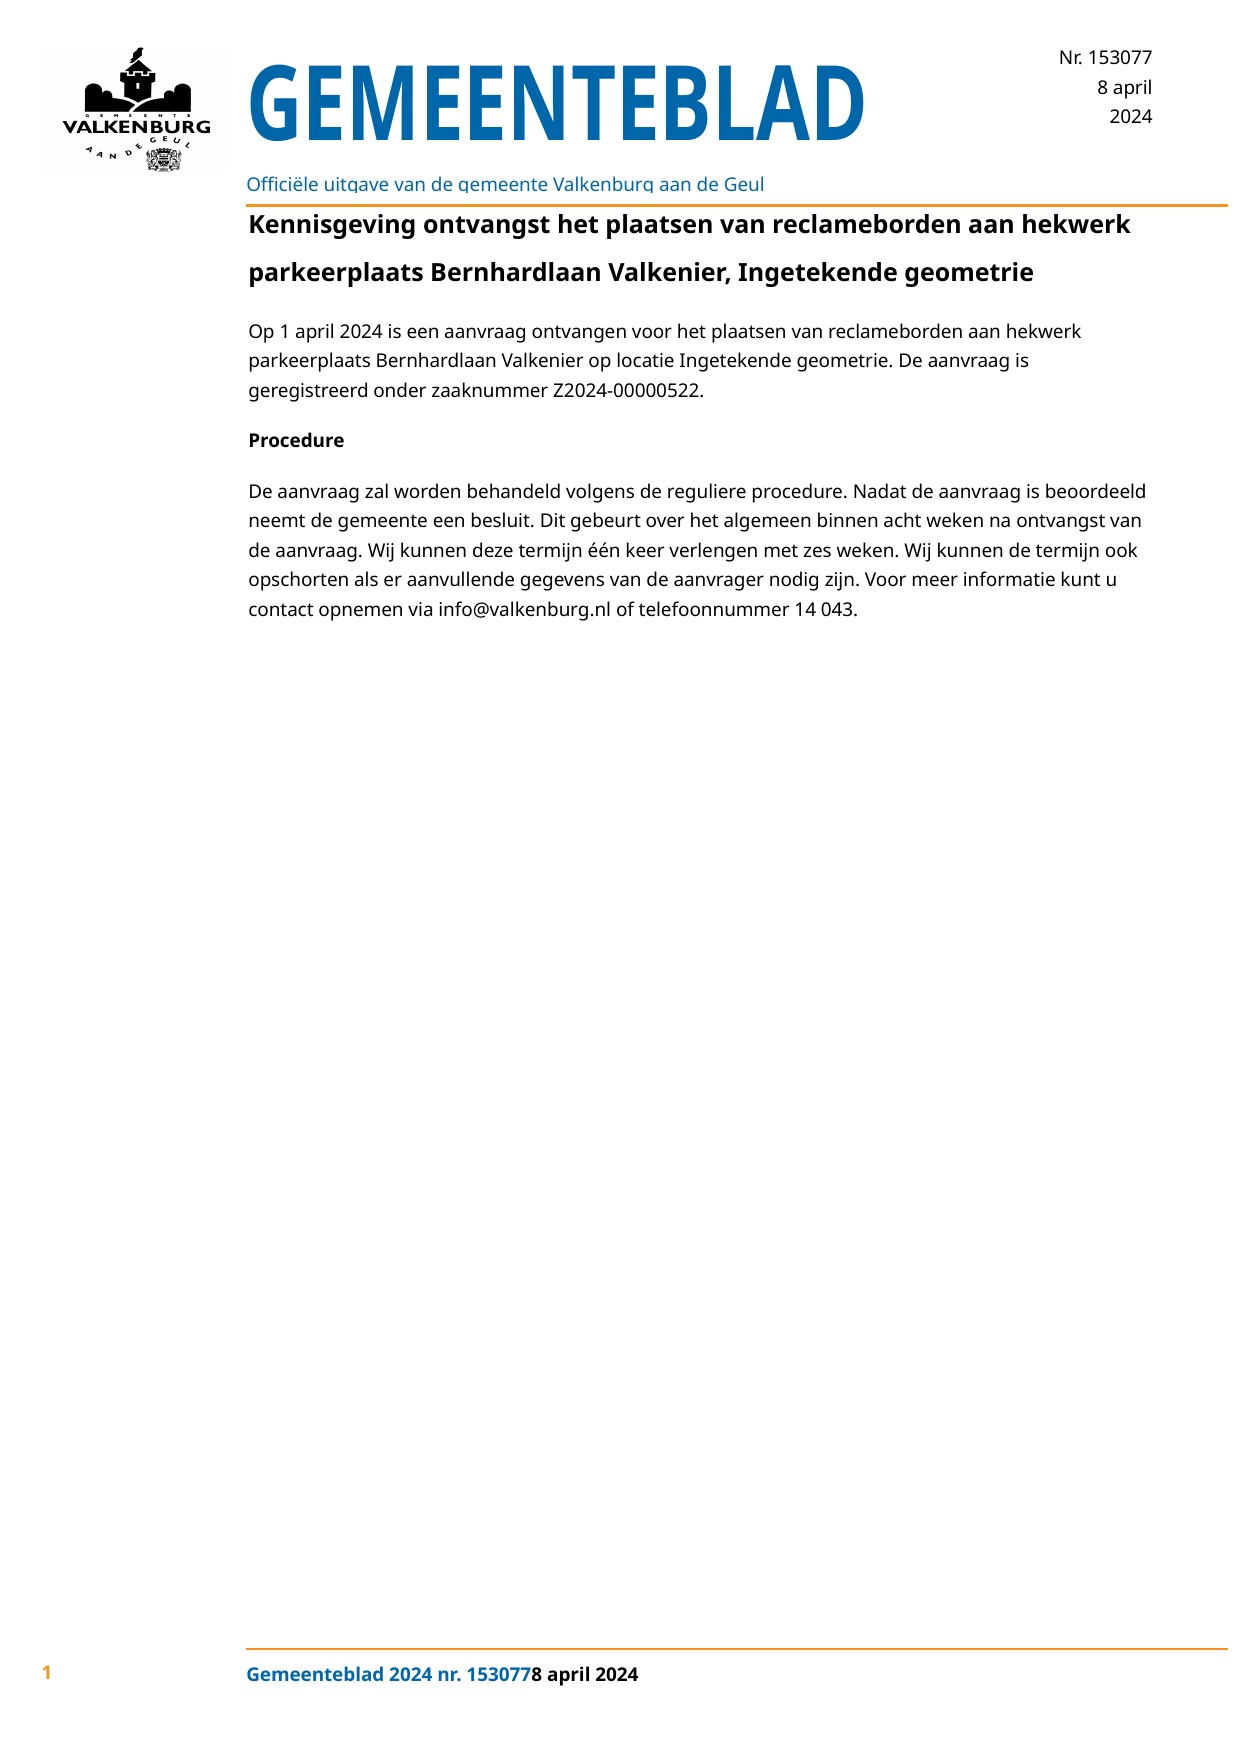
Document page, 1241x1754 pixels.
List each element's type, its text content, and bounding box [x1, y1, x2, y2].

text Op 1 april 2024 is een aanvraag ontvangen voor het plaatsen van reclameborden aan hekwerk parkeerplaats Bernhardlaan Valkenier op locatie Ingetekende geometrie. De aanvraag is geregistreerd onder zaaknummer Z2024-00000522. [248, 318, 1152, 403]
text De aanvraag zal worden behandeld volgens de reguliere procedure. Nadat de aanvraag is beoordeeld neemt de gemeente een besluit. Dit gebeurt over het algemeen binnen acht weken na ontvangst van de aanvraag. Wij kunnen deze termijn één keer verlengen met zes weken. Wij kunnen de termijn ook opschorten als er aanvullende gegevens van de aanvrager nodig zijn. Voor meer informatie kunt u contact opnemen via info@valkenburg.nl of telefoonnummer 14 043. [248, 478, 1152, 622]
picture [41, 47, 231, 172]
text Procedure [248, 427, 1152, 453]
text Kennisgeving ontvangst het plaatsen van reclameborden aan hekwerk parkeerplaats Bernhardlaan Valkenier, Ingetekende geometrie [248, 207, 1152, 288]
